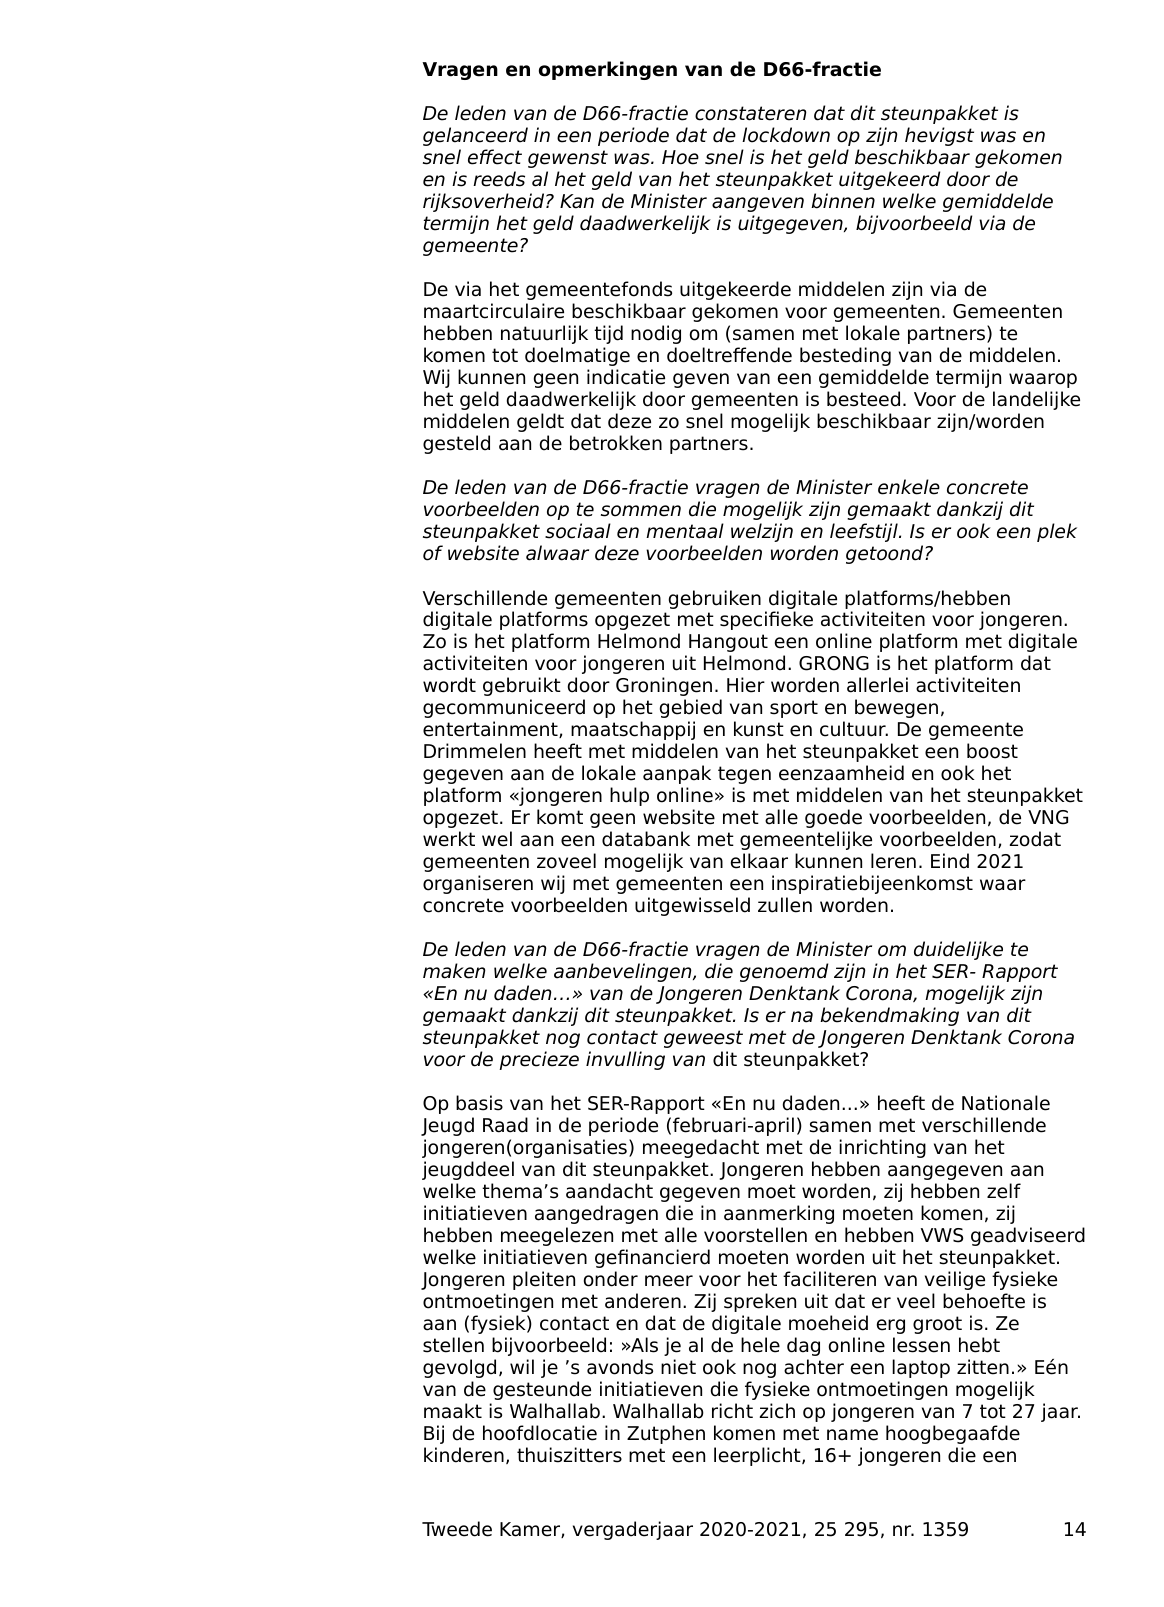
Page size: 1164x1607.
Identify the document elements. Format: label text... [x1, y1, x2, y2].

text De via het gemeentefonds uitgekeerde middelen zijn via de maartcirculaire beschikbaar gekomen voor gemeenten. Gemeenten hebben natuurlijk tijd nodig om (samen met lokale partners) te komen tot doelmatige en doeltreffende besteding van de middelen. Wij kunnen geen indicatie geven van een gemiddelde termijn waarop het geld daadwerkelijk door gemeenten is besteed. Voor de landelijke middelen geldt dat deze zo snel mogelijk beschikbaar zijn/worden gesteld aan de betrokken partners. [422, 279, 1087, 455]
text De leden van de D66-fractie vragen de Minister om duidelijke te maken welke aanbevelingen, die genoemd zijn in het SER- Rapport «En nu daden…» van de Jongeren Denktank Corona, mogelijk zijn gemaakt dankzij dit steunpakket. Is er na bekendmaking van dit steunpakket nog contact geweest met de Jongeren Denktank Corona voor de precieze invulling van dit steunpakket? [422, 939, 1087, 1071]
text De leden van de D66-fractie vragen de Minister enkele concrete voorbeelden op te sommen die mogelijk zijn gemaakt dankzij dit steunpakket sociaal en mentaal welzijn en leefstijl. Is er ook een plek of website alwaar deze voorbeelden worden getoond? [422, 477, 1087, 565]
text De leden van de D66-fractie constateren dat dit steunpakket is gelanceerd in een periode dat de lockdown op zijn hevigst was en snel effect gewenst was. Hoe snel is het geld beschikbaar gekomen en is reeds al het geld van het steunpakket uitgekeerd door de rijksoverheid? Kan de Minister aangeven binnen welke gemiddelde termijn het geld daadwerkelijk is uitgegeven, bijvoorbeeld via de gemeente? [422, 103, 1087, 257]
text Verschillende gemeenten gebruiken digitale platforms/hebben digitale platforms opgezet met specifieke activiteiten voor jongeren. Zo is het platform Helmond Hangout een online platform met digitale activiteiten voor jongeren uit Helmond. GRONG is het platform dat wordt gebruikt door Groningen. Hier worden allerlei activiteiten gecommuniceerd op het gebied van sport en bewegen, entertainment, maatschappij en kunst en cultuur. De gemeente Drimmelen heeft met middelen van het steunpakket een boost gegeven aan de lokale aanpak tegen eenzaamheid en ook het platform «jongeren hulp online» is met middelen van het steunpakket opgezet. Er komt geen website met alle goede voorbeelden, de VNG werkt wel aan een databank met gemeentelijke voorbeelden, zodat gemeenten zoveel mogelijk van elkaar kunnen leren. Eind 2021 organiseren wij met gemeenten een inspiratiebijeenkomst waar concrete voorbeelden uitgewisseld zullen worden. [422, 587, 1087, 917]
subtitle Vragen en opmerkingen van de D66-fractie [422, 59, 1087, 81]
text Op basis van het SER-Rapport «En nu daden...» heeft de Nationale Jeugd Raad in de periode (februari-april) samen met verschillende jongeren(organisaties) meegedacht met de inrichting van het jeugddeel van dit steunpakket. Jongeren hebben aangegeven aan welke thema’s aandacht gegeven moet worden, zij hebben zelf initiatieven aangedragen die in aanmerking moeten komen, zij hebben meegelezen met alle voorstellen en hebben VWS geadviseerd welke initiatieven gefinancierd moeten worden uit het steunpakket. Jongeren pleiten onder meer voor het faciliteren van veilige fysieke ontmoetingen met anderen. Zij spreken uit dat er veel behoefte is aan (fysiek) contact en dat de digitale moeheid erg groot is. Ze stellen bijvoorbeeld: »Als je al de hele dag online lessen hebt gevolgd, wil je ’s avonds niet ook nog achter een laptop zitten.» Eén van de gesteunde initiatieven die fysieke ontmoetingen mogelijk maakt is Walhallab. Walhallab richt zich op jongeren van 7 tot 27 jaar. Bij de hoofdlocatie in Zutphen komen met name hoogbegaafde kinderen, thuiszitters met een leerplicht, 16+ jongeren die een [422, 1093, 1087, 1467]
